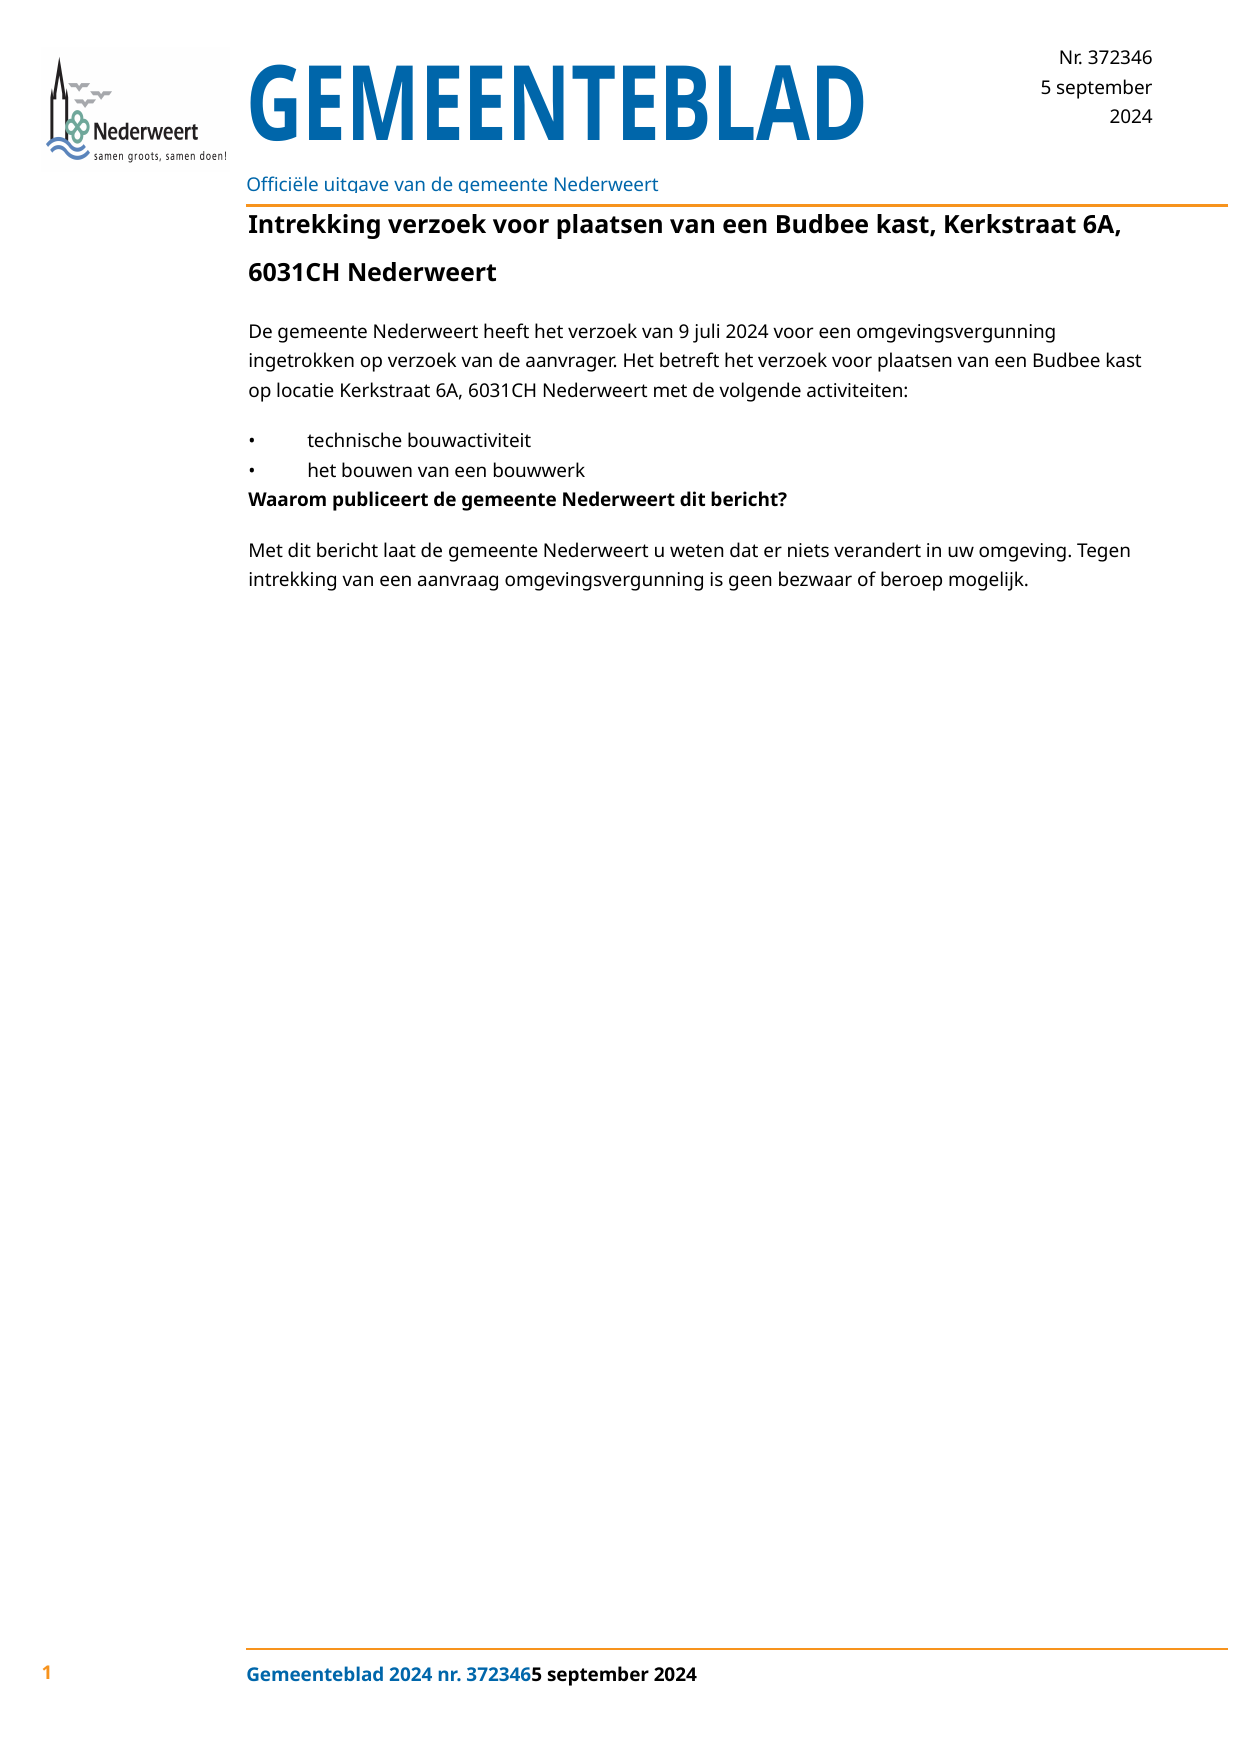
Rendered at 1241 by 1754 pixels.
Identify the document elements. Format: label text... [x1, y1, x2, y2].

list technische bouwactiviteit [248, 427, 1152, 453]
text De gemeente Nederweert heeft het verzoek van 9 juli 2024 voor een omgevingsvergunning ingetrokken op verzoek van de aanvrager. Het betreft het verzoek voor plaatsen van een Budbee kast op locatie Kerkstraat 6A, 6031CH Nederweert met de volgende activiteiten: [248, 318, 1152, 403]
text Intrekking verzoek voor plaatsen van een Budbee kast, Kerkstraat 6A, 6031CH Nederweert [248, 207, 1152, 288]
text Met dit bericht laat de gemeente Nederweert u weten dat er niets verandert in uw omgeving. Tegen intrekking van een aanvraag omgevingsvergunning is geen bezwaar of beroep mogelijk. [248, 537, 1152, 592]
picture [41, 47, 231, 172]
text Waarom publiceert de gemeente Nederweert dit bericht? [248, 487, 1152, 512]
list het bouwen van een bouwwerk [248, 457, 1152, 483]
